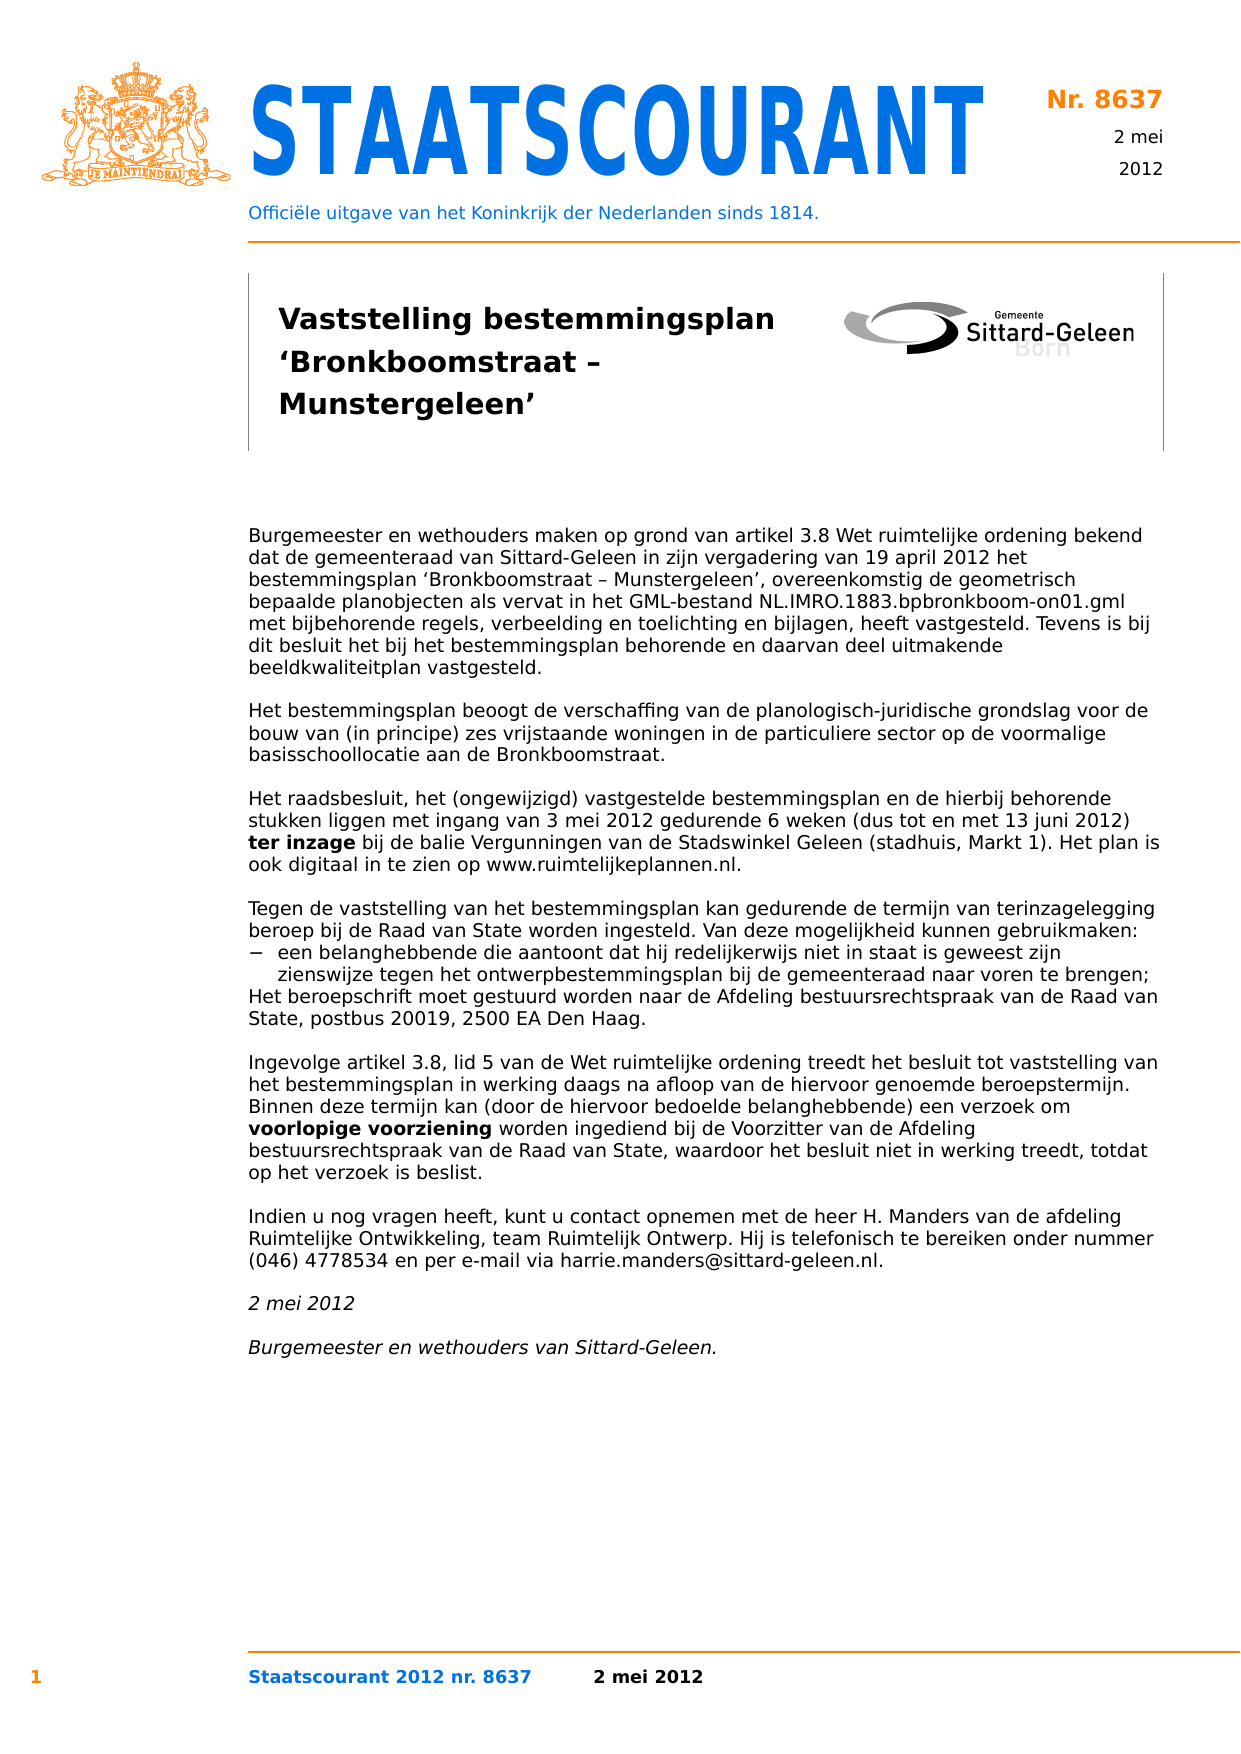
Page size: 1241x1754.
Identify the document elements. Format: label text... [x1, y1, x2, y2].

text Het beroepschrift moet gestuurd worden naar de Afdeling bestuursrechtspraak van de Raad van State, postbus 20019, 2500 EA Den Haag. [248, 986, 1163, 1030]
text Het bestemmingsplan beoogt de verschaffing van de planologisch-juridische grondslag voor de bouw van (in principe) zes vrijstaande woningen in de particuliere sector op de voormalige basisschoollocatie aan de Bronkboomstraat. [248, 700, 1163, 766]
table_header STAATSCOURANT [248, 62, 998, 203]
table_cell Officiële uitgave van het Koninkrijk der Nederlanden sinds 1814. [248, 203, 1240, 241]
text Het raadsbesluit, het (ongewijzigd) vastgestelde bestemmingsplan en de hierbij behorende stukken liggen met ingang van 3 mei 2012 gedurende 6 weken (dus tot en met 13 juni 2012) ter inzage bij de balie Vergunningen van de Stadswinkel Geleen (stadhuis, Markt 1). Het plan is ook digitaal in te zien op www.ruimtelijkeplannen.nl. [248, 788, 1163, 876]
picture [41, 62, 231, 186]
text − een belanghebbende die aantoont dat hij redelijkerwijs niet in staat is geweest zijn zienswijze tegen het ontwerpbestemmingsplan bij de gemeenteraad naar voren te brengen; [248, 942, 1163, 986]
table_cell 2 mei [998, 121, 1240, 153]
table_cell 2012 [998, 153, 1240, 203]
text Burgemeester en wethouders van Sittard-Geleen. [248, 1337, 1163, 1359]
text Tegen de vaststelling van het bestemmingsplan kan gedurende de termijn van terinzagelegging beroep bij de Raad van State worden ingesteld. Van deze mogelijkheid kunnen gebruikmaken: [248, 898, 1163, 942]
subtitle Vaststelling bestemmingsplan ‘Bronkboomstraat – Munstergeleen’ [249, 273, 1163, 451]
text Indien u nog vragen heeft, kunt u contact opnemen met de heer H. Manders van de afdeling Ruimtelijke Ontwikkeling, team Ruimtelijk Ontwerp. Hij is telefonisch te bereiken onder nummer (046) 4778534 en per e-mail via harrie.manders@sittard-geleen.nl. [248, 1206, 1163, 1271]
text Ingevolge artikel 3.8, lid 5 van de Wet ruimtelijke ordening treedt het besluit tot vaststelling van het bestemmingsplan in werking daags na afloop van de hiervoor genoemde beroepstermijn. Binnen deze termijn kan (door de hiervoor bedoelde belanghebbende) een verzoek om voorlopige voorziening worden ingediend bij de Voorzitter van de Afdeling bestuursrechtspraak van de Raad van State, waardoor het besluit niet in werking treedt, totdat op het verzoek is beslist. [248, 1052, 1163, 1184]
table_header Nr. 8637 [998, 62, 1240, 121]
text Burgemeester en wethouders maken op grond van artikel 3.8 Wet ruimtelijke ordening bekend dat de gemeenteraad van Sittard-Geleen in zijn vergadering van 19 april 2012 het bestemmingsplan ‘Bronkboomstraat – Munstergeleen’, overeenkomstig de geometrisch bepaalde planobjecten als vervat in het GML-bestand NL.IMRO.1883.bpbronkboom-on01.gml met bijbehorende regels, verbeelding en toelichting en bijlagen, heeft vastgesteld. Tevens is bij dit besluit het bij het bestemmingsplan behorende en daarvan deel uitmakende beeldkwaliteitplan vastgesteld. [248, 525, 1163, 678]
table_header [25, 62, 248, 241]
picture [844, 302, 1134, 356]
text 2 mei 2012 [248, 1293, 1163, 1315]
